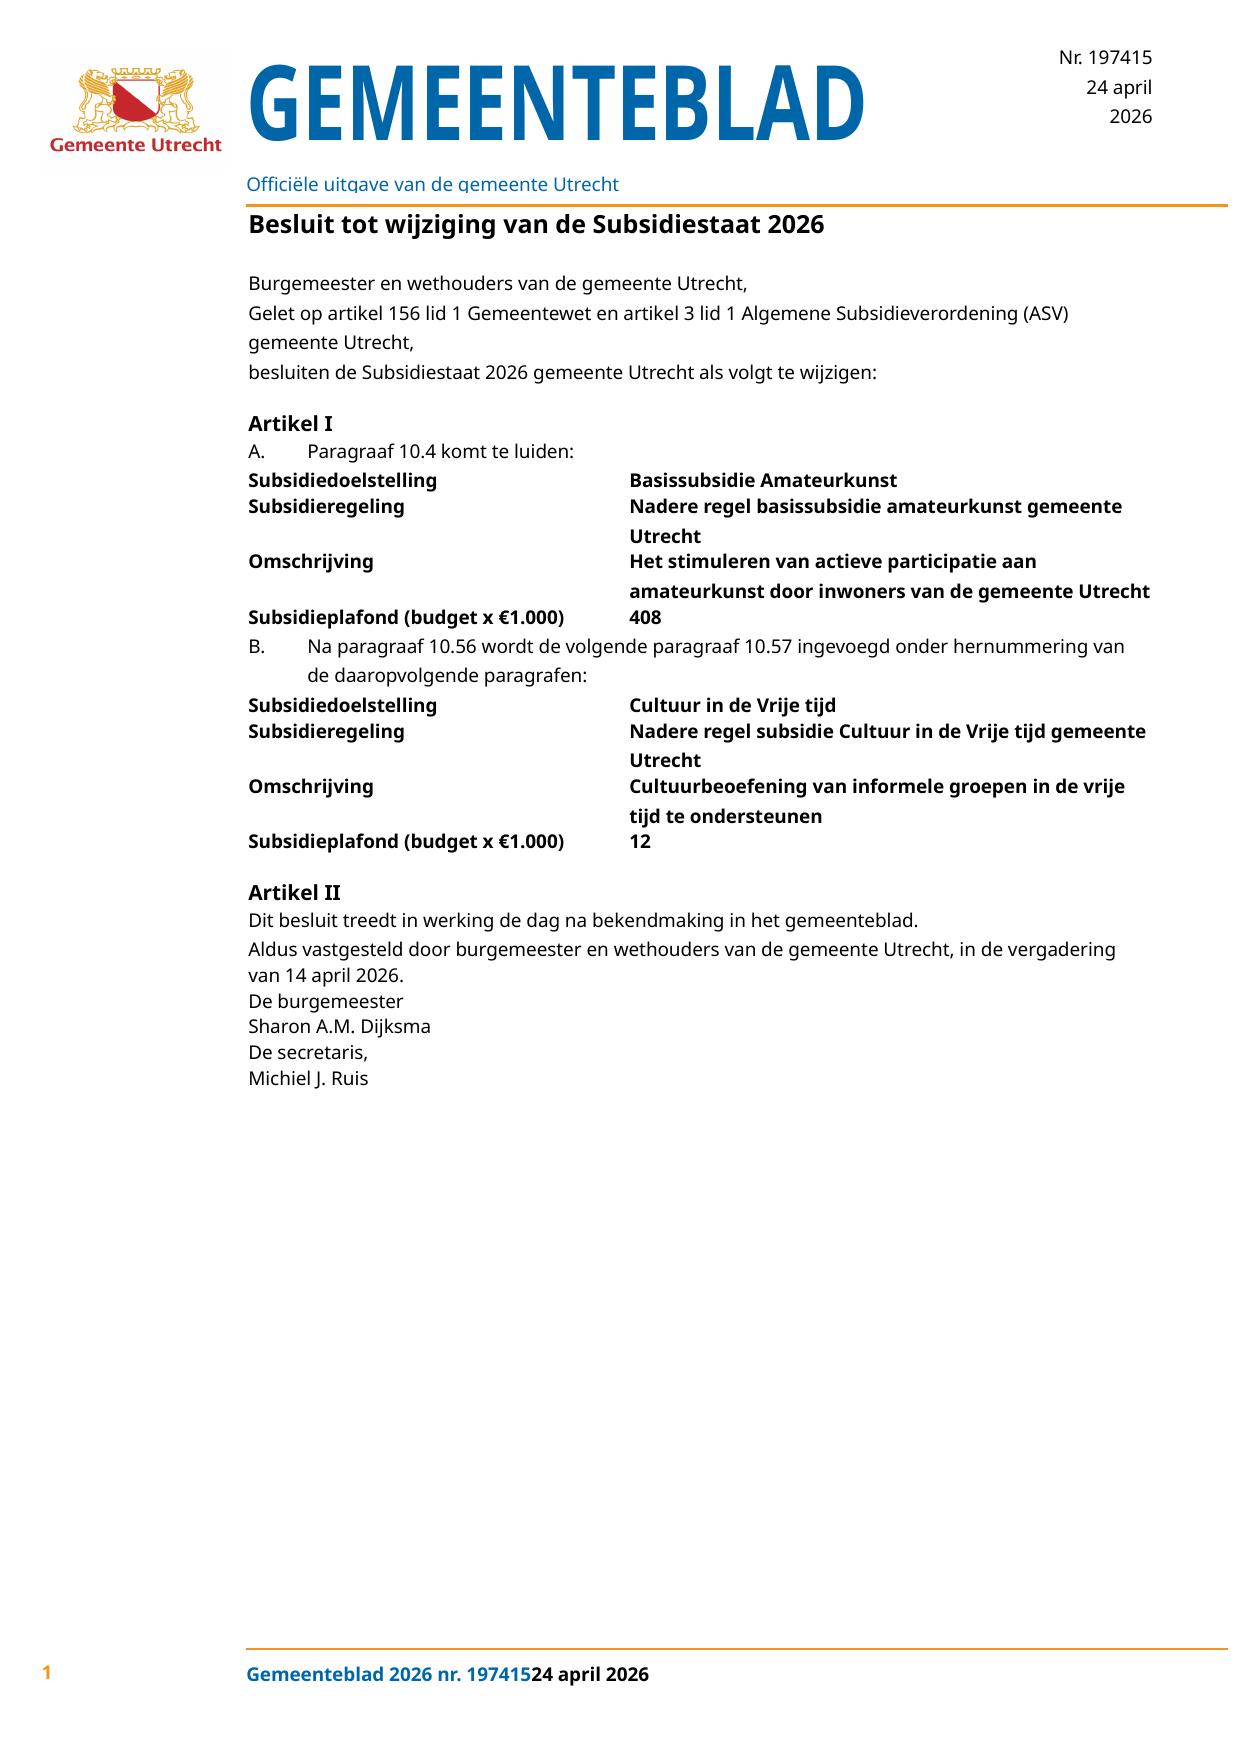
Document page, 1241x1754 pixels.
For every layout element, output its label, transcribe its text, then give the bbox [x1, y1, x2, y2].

text Dit besluit treedt in werking de dag na bekendmaking in het gemeenteblad. [248, 907, 1152, 932]
table_header Basissubsidie Amateurkunst [629, 468, 1152, 493]
table_cell Nadere regel subsidie Cultuur in de Vrije tijd gemeente Utrecht [629, 718, 1152, 773]
text Gelet op artikel 156 lid 1 Gemeentewet en artikel 3 lid 1 Algemene Subsidieverordening (ASV) gemeente Utrecht, [248, 300, 1152, 355]
table_cell Nadere regel basissubsidie amateurkunst gemeente Utrecht [629, 493, 1152, 549]
text Burgemeester en wethouders van de gemeente Utrecht, [248, 270, 1152, 296]
table_cell Omschrijving [248, 773, 629, 828]
table_cell Subsidieplafond (budget x €1.000) [248, 604, 629, 630]
text De secretaris, [248, 1039, 1152, 1065]
table_cell Subsidieregeling [248, 493, 629, 549]
list Na paragraaf 10.56 wordt de volgende paragraaf 10.57 ingevoegd onder hernummering van de daaropvolgende paragrafen: [248, 633, 1152, 688]
text Artikel I [248, 409, 1152, 438]
table_header Cultuur in de Vrije tijd [629, 692, 1152, 718]
picture [41, 47, 231, 172]
text Aldus vastgesteld door burgemeester en wethouders van de gemeente Utrecht, in de vergadering van 14 april 2026. [248, 936, 1152, 988]
text Besluit tot wijziging van de Subsidiestaat 2026 [248, 207, 1152, 241]
table_cell Subsidieplafond (budget x €1.000) [248, 829, 629, 854]
text Sharon A.M. Dijksma [248, 1013, 1152, 1039]
text De burgemeester [248, 988, 1152, 1013]
text Michiel J. Ruis [248, 1065, 1152, 1091]
table_cell Het stimuleren van actieve participatie aan amateurkunst door inwoners van de gemeente Utrecht [629, 549, 1152, 604]
table_header Subsidiedoelstelling [248, 692, 629, 718]
table_cell Cultuurbeoefening van informele groepen in de vrije tijd te ondersteunen [629, 773, 1152, 828]
list Paragraaf 10.4 komt te luiden: [248, 438, 1152, 464]
table_cell 12 [629, 829, 1152, 854]
text besluiten de Subsidiestaat 2026 gemeente Utrecht als volgt te wijzigen: [248, 359, 1152, 385]
text Artikel II [248, 878, 1152, 907]
table_cell Subsidieregeling [248, 718, 629, 773]
table_header Subsidiedoelstelling [248, 468, 629, 493]
table_cell 408 [629, 604, 1152, 630]
table_cell Omschrijving [248, 549, 629, 604]
